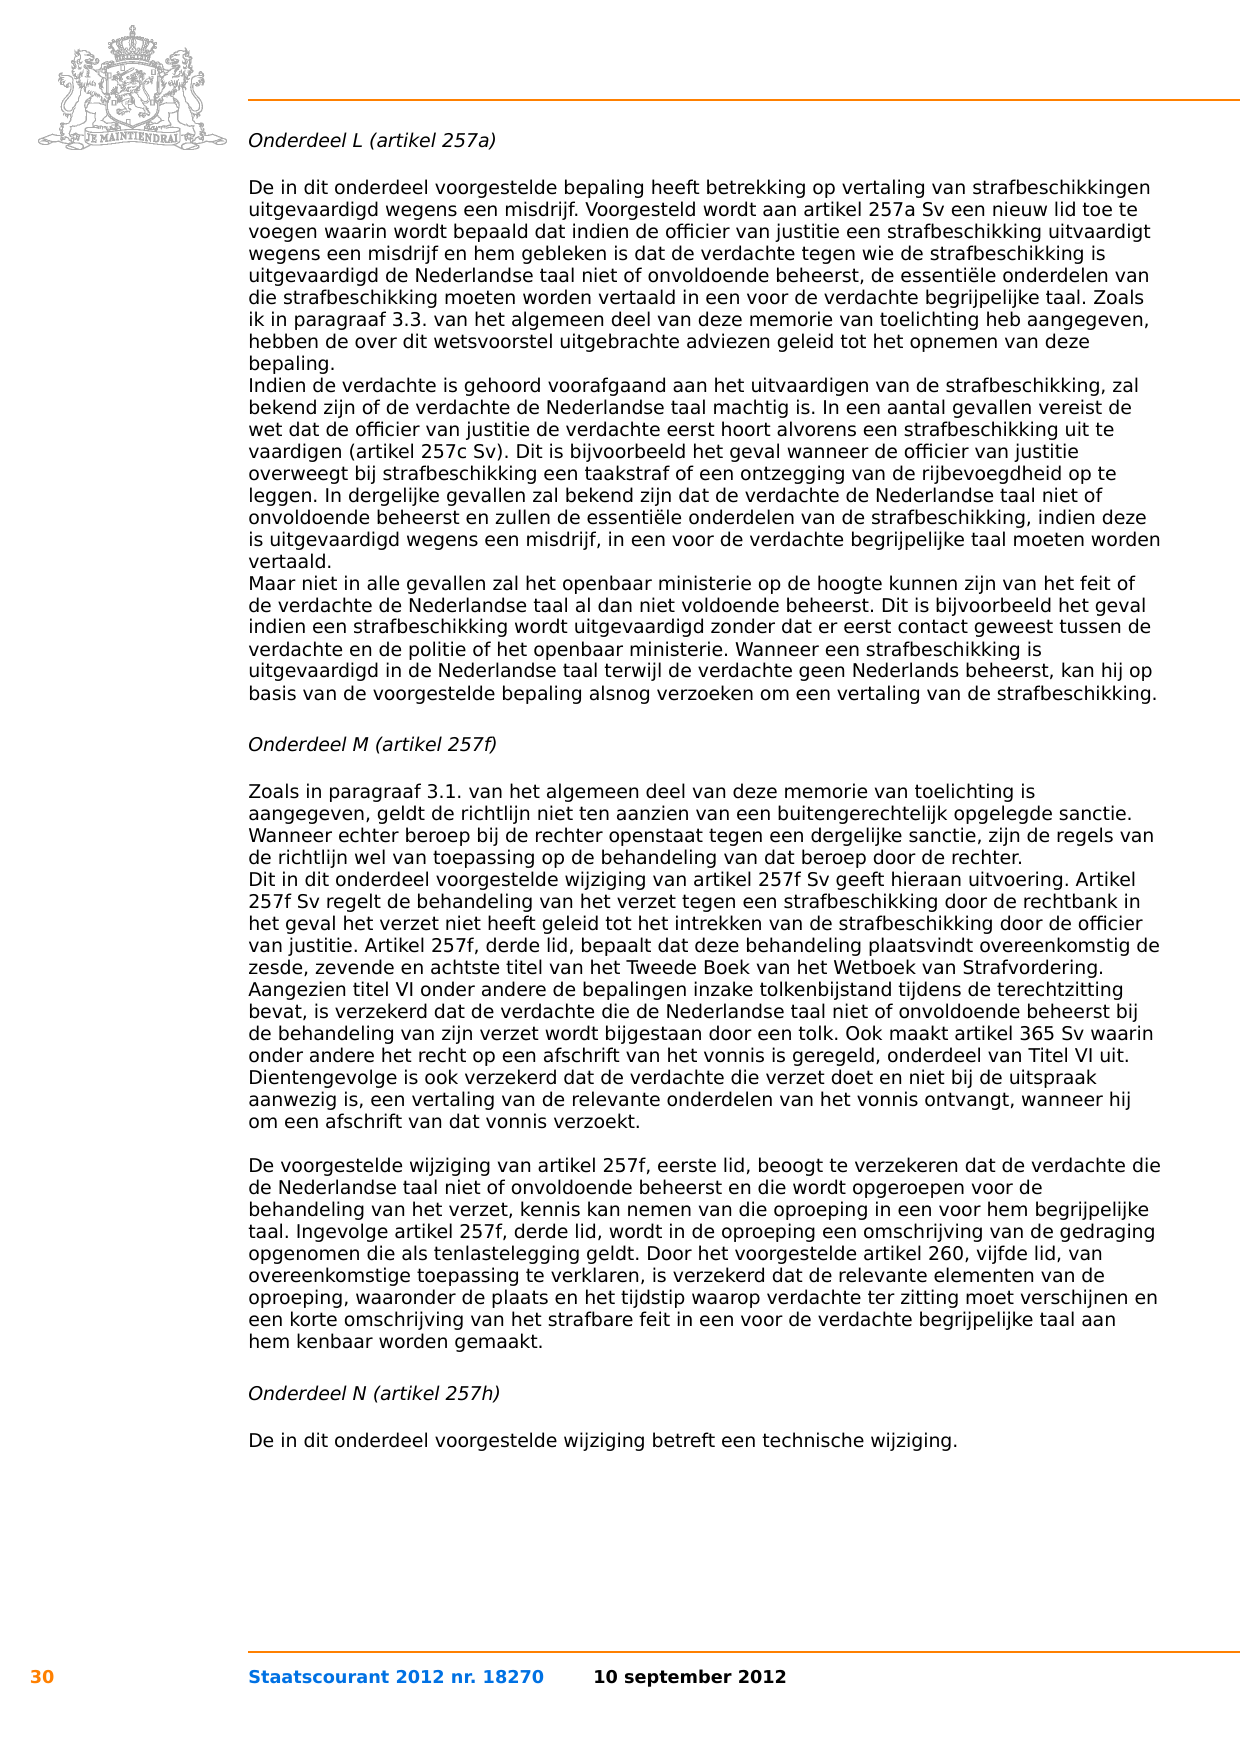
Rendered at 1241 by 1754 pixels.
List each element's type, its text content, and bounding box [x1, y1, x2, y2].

text Zoals in paragraaf 3.1. van het algemeen deel van deze memorie van toelichting is aangegeven, geldt de richtlijn niet ten aanzien van een buitengerechtelijk opgelegde sanctie. Wanneer echter beroep bij de rechter openstaat tegen een dergelijke sanctie, zijn de regels van de richtlijn wel van toepassing op de behandeling van dat beroep door de rechter. [248, 781, 1163, 869]
subtitle Onderdeel M (artikel 257f) [248, 734, 1163, 756]
text De in dit onderdeel voorgestelde wijziging betreft een technische wijziging. [248, 1430, 1163, 1452]
text Maar niet in alle gevallen zal het openbaar ministerie op de hoogte kunnen zijn van het feit of de verdachte de Nederlandse taal al dan niet voldoende beheerst. Dit is bijvoorbeeld het geval indien een strafbeschikking wordt uitgevaardigd zonder dat er eerst contact geweest tussen de verdachte en de politie of het openbaar ministerie. Wanneer een strafbeschikking is uitgevaardigd in de Nederlandse taal terwijl de verdachte geen Nederlands beheerst, kan hij op basis van de voorgestelde bepaling alsnog verzoeken om een vertaling van de strafbeschikking. [248, 572, 1163, 704]
subtitle Onderdeel L (artikel 257a) [248, 130, 1163, 152]
subtitle Onderdeel N (artikel 257h) [248, 1383, 1163, 1405]
picture [38, 25, 227, 150]
text De in dit onderdeel voorgestelde bepaling heeft betrekking op vertaling van strafbeschikkingen uitgevaardigd wegens een misdrijf. Voorgesteld wordt aan artikel 257a Sv een nieuw lid toe te voegen waarin wordt bepaald dat indien de officier van justitie een strafbeschikking uitvaardigt wegens een misdrijf en hem gebleken is dat de verdachte tegen wie de strafbeschikking is uitgevaardigd de Nederlandse taal niet of onvoldoende beheerst, de essentiële onderdelen van die strafbeschikking moeten worden vertaald in een voor de verdachte begrijpelijke taal. Zoals ik in paragraaf 3.3. van het algemeen deel van deze memorie van toelichting heb aangegeven, hebben de over dit wetsvoorstel uitgebrachte adviezen geleid tot het opnemen van deze bepaling. [248, 177, 1163, 375]
text Dit in dit onderdeel voorgestelde wijziging van artikel 257f Sv geeft hieraan uitvoering. Artikel 257f Sv regelt de behandeling van het verzet tegen een strafbeschikking door de rechtbank in het geval het verzet niet heeft geleid tot het intrekken van de strafbeschikking door de officier van justitie. Artikel 257f, derde lid, bepaalt dat deze behandeling plaatsvindt overeenkomstig de zesde, zevende en achtste titel van het Tweede Boek van het Wetboek van Strafvordering. Aangezien titel VI onder andere de bepalingen inzake tolkenbijstand tijdens de terechtzitting bevat, is verzekerd dat de verdachte die de Nederlandse taal niet of onvoldoende beheerst bij de behandeling van zijn verzet wordt bijgestaan door een tolk. Ook maakt artikel 365 Sv waarin onder andere het recht op een afschrift van het vonnis is geregeld, onderdeel van Titel VI uit. Dientengevolge is ook verzekerd dat de verdachte die verzet doet en niet bij de uitspraak aanwezig is, een vertaling van de relevante onderdelen van het vonnis ontvangt, wanneer hij om een afschrift van dat vonnis verzoekt. [248, 869, 1163, 1133]
text De voorgestelde wijziging van artikel 257f, eerste lid, beoogt te verzekeren dat de verdachte die de Nederlandse taal niet of onvoldoende beheerst en die wordt opgeroepen voor de behandeling van het verzet, kennis kan nemen van die oproeping in een voor hem begrijpelijke taal. Ingevolge artikel 257f, derde lid, wordt in de oproeping een omschrijving van de gedraging opgenomen die als tenlastelegging geldt. Door het voorgestelde artikel 260, vijfde lid, van overeenkomstige toepassing te verklaren, is verzekerd dat de relevante elementen van de oproeping, waaronder de plaats en het tijdstip waarop verdachte ter zitting moet verschijnen en een korte omschrijving van het strafbare feit in een voor de verdachte begrijpelijke taal aan hem kenbaar worden gemaakt. [248, 1155, 1163, 1353]
text Indien de verdachte is gehoord voorafgaand aan het uitvaardigen van de strafbeschikking, zal bekend zijn of de verdachte de Nederlandse taal machtig is. In een aantal gevallen vereist de wet dat de officier van justitie de verdachte eerst hoort alvorens een strafbeschikking uit te vaardigen (artikel 257c Sv). Dit is bijvoorbeeld het geval wanneer de officier van justitie overweegt bij strafbeschikking een taakstraf of een ontzegging van de rijbevoegdheid op te leggen. In dergelijke gevallen zal bekend zijn dat de verdachte de Nederlandse taal niet of onvoldoende beheerst en zullen de essentiële onderdelen van de strafbeschikking, indien deze is uitgevaardigd wegens een misdrijf, in een voor de verdachte begrijpelijke taal moeten worden vertaald. [248, 375, 1163, 572]
